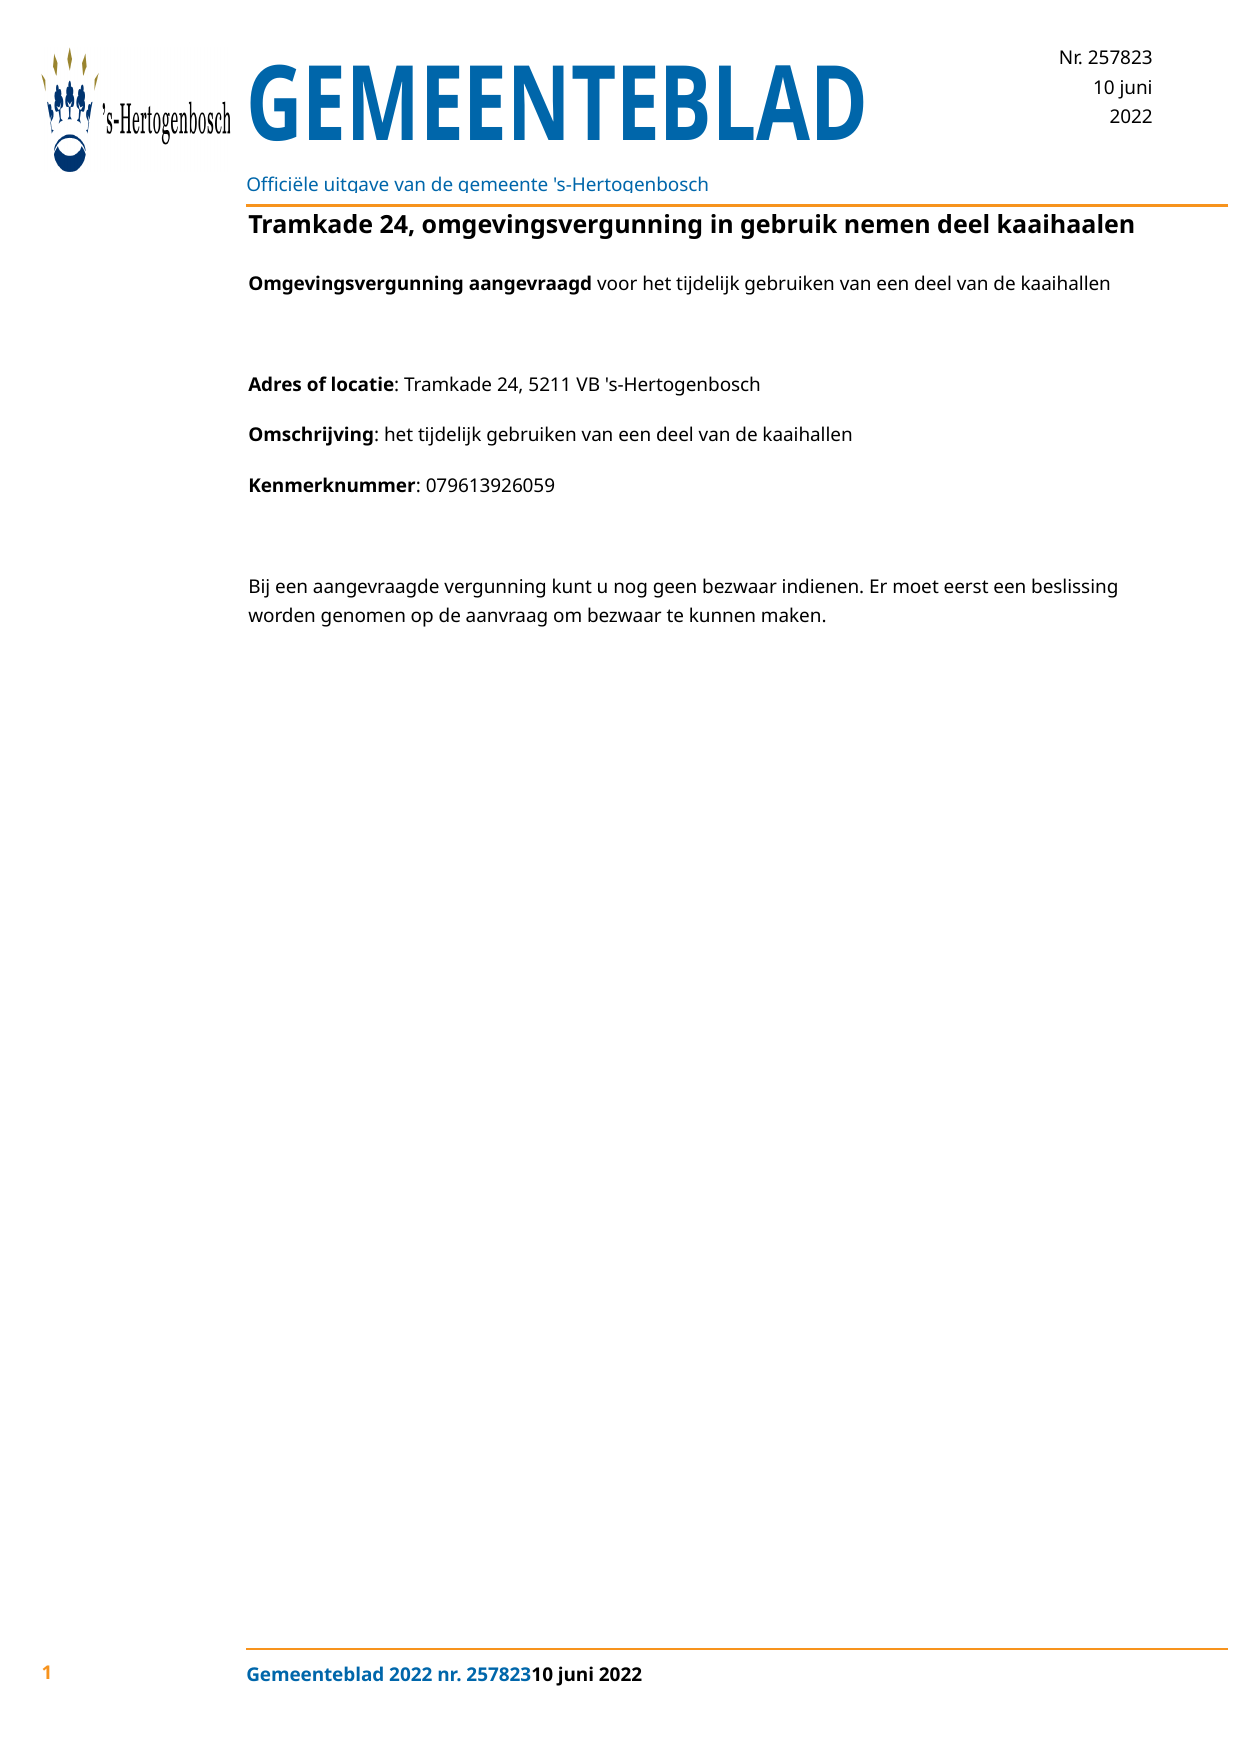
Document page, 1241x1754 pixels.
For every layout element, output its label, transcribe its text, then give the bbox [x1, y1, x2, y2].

text Adres of locatie: Tramkade 24, 5211 VB 's-Hertogenbosch [248, 371, 1152, 397]
text Omschrijving: het tijdelijk gebruiken van een deel van de kaaihallen [248, 422, 1152, 447]
text Omgevingsvergunning aangevraagd voor het tijdelijk gebruiken van een deel van de kaaihallen [248, 270, 1152, 296]
text Tramkade 24, omgevingsvergunning in gebruik nemen deel kaaihaalen [248, 207, 1152, 241]
picture [41, 47, 231, 172]
text Kenmerknummer: 079613926059 [248, 472, 1152, 498]
text Bij een aangevraagde vergunning kunt u nog geen bezwaar indienen. Er moet eerst een beslissing worden genomen op de aanvraag om bezwaar te kunnen maken. [248, 573, 1152, 628]
